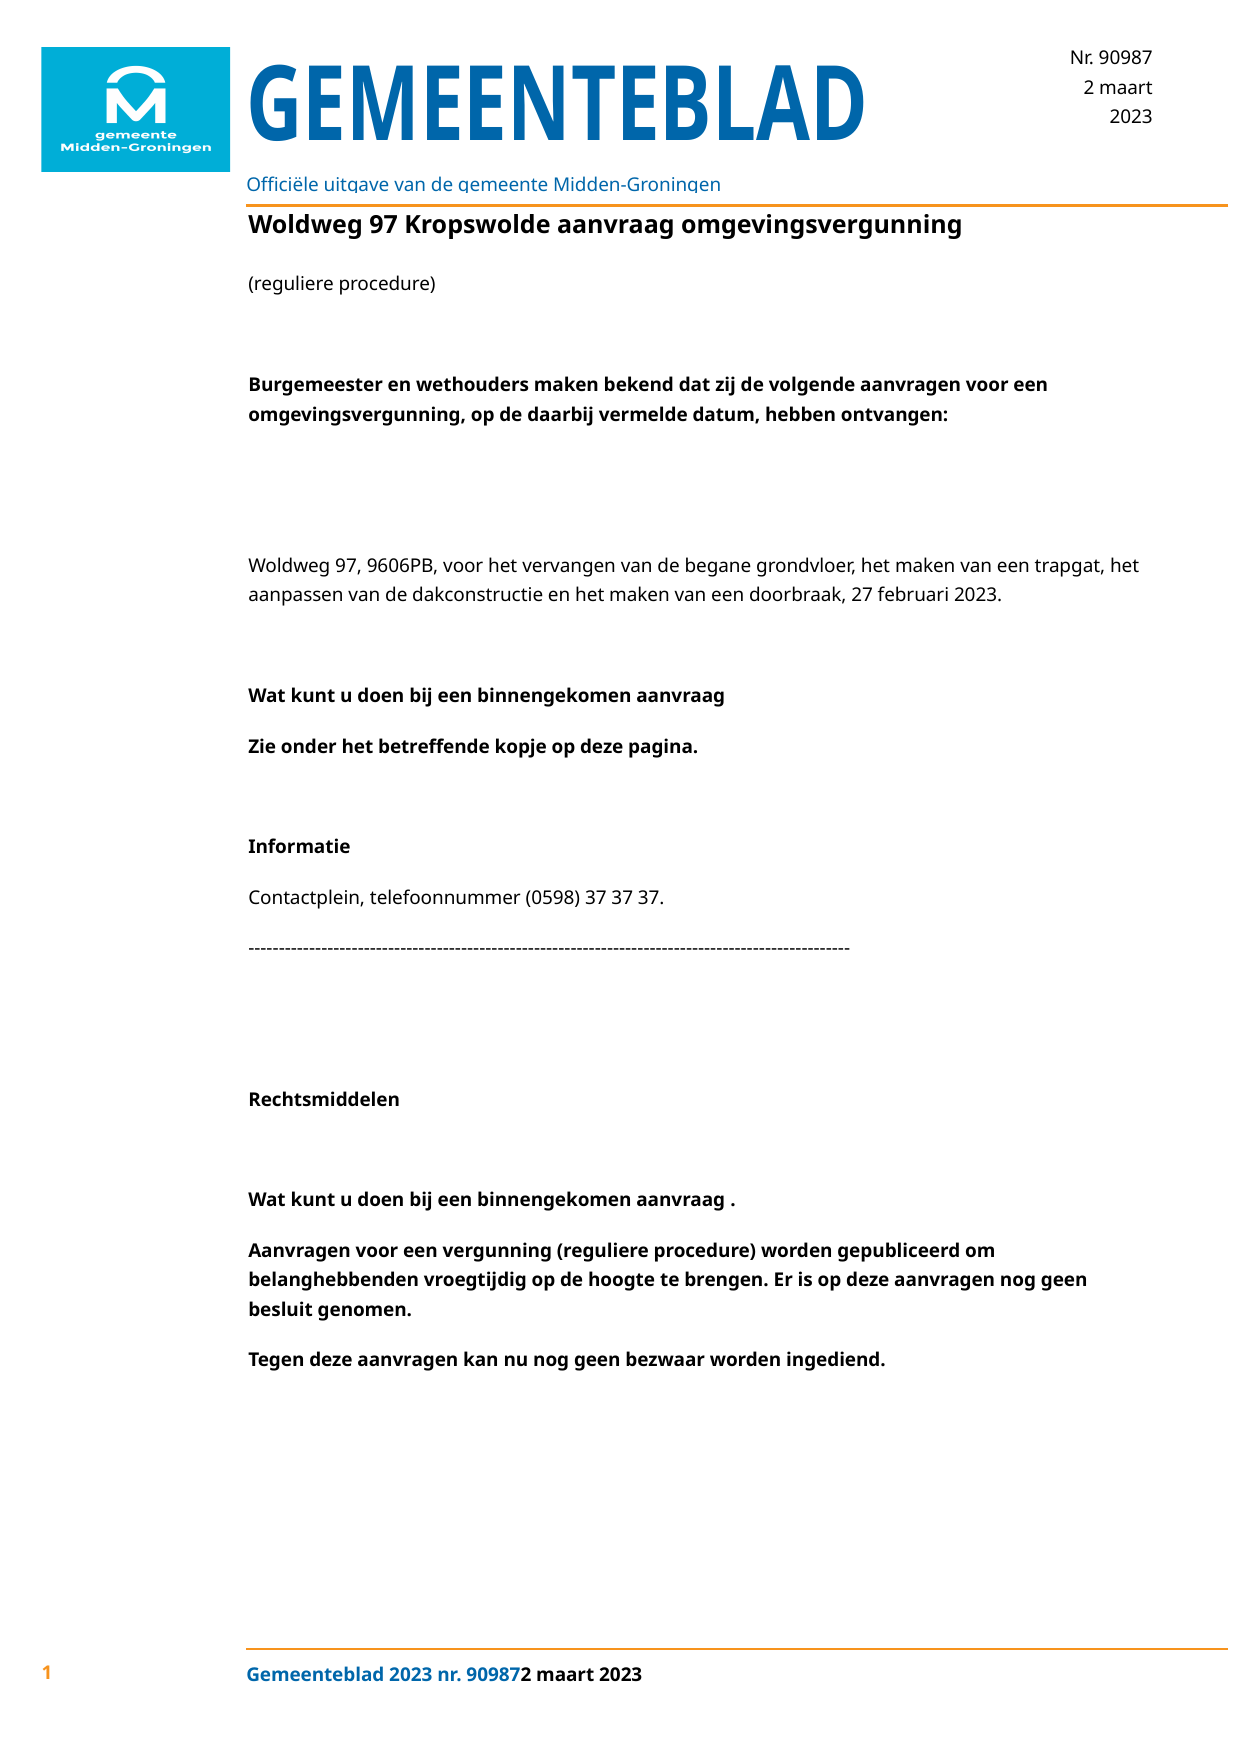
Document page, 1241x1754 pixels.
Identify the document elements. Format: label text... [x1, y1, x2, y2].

text Contactplein, telefoonnummer (0598) 37 37 37. [248, 884, 1152, 910]
text Woldweg 97, 9606PB, voor het vervangen van de begane grondvloer, het maken van een trapgat, het aanpassen van de dakconstructie en het maken van een doorbraak, 27 februari 2023. [248, 552, 1152, 607]
text (reguliere procedure) [248, 270, 1152, 296]
text Informatie [248, 834, 1152, 859]
text --------------------------------------------------------------------------------------------------- [248, 934, 1152, 960]
text Burgemeester en wethouders maken bekend dat zij de volgende aanvragen voor een omgevingsvergunning, op de daarbij vermelde datum, hebben ontvangen: [248, 371, 1152, 426]
picture [107, 89, 165, 122]
picture [184, 146, 190, 153]
picture [108, 66, 164, 82]
text Rechtsmiddelen [248, 1086, 1152, 1111]
text Zie onder het betreffende kopje op deze pagina. [248, 733, 1152, 758]
text Tegen deze aanvragen kan nu nog geen bezwaar worden ingediend. [248, 1347, 1152, 1372]
text Wat kunt u doen bij een binnengekomen aanvraag [248, 682, 1152, 708]
text Wat kunt u doen bij een binnengekomen aanvraag . [248, 1187, 1152, 1212]
text Woldweg 97 Kropswolde aanvraag omgevingsvergunning [248, 207, 1152, 241]
text Aanvragen voor een vergunning (reguliere procedure) worden gepubliceerd om belanghebbenden vroegtijdig op de hoogte te brengen. Er is op deze aanvragen nog geen besluit genomen. [248, 1237, 1152, 1322]
